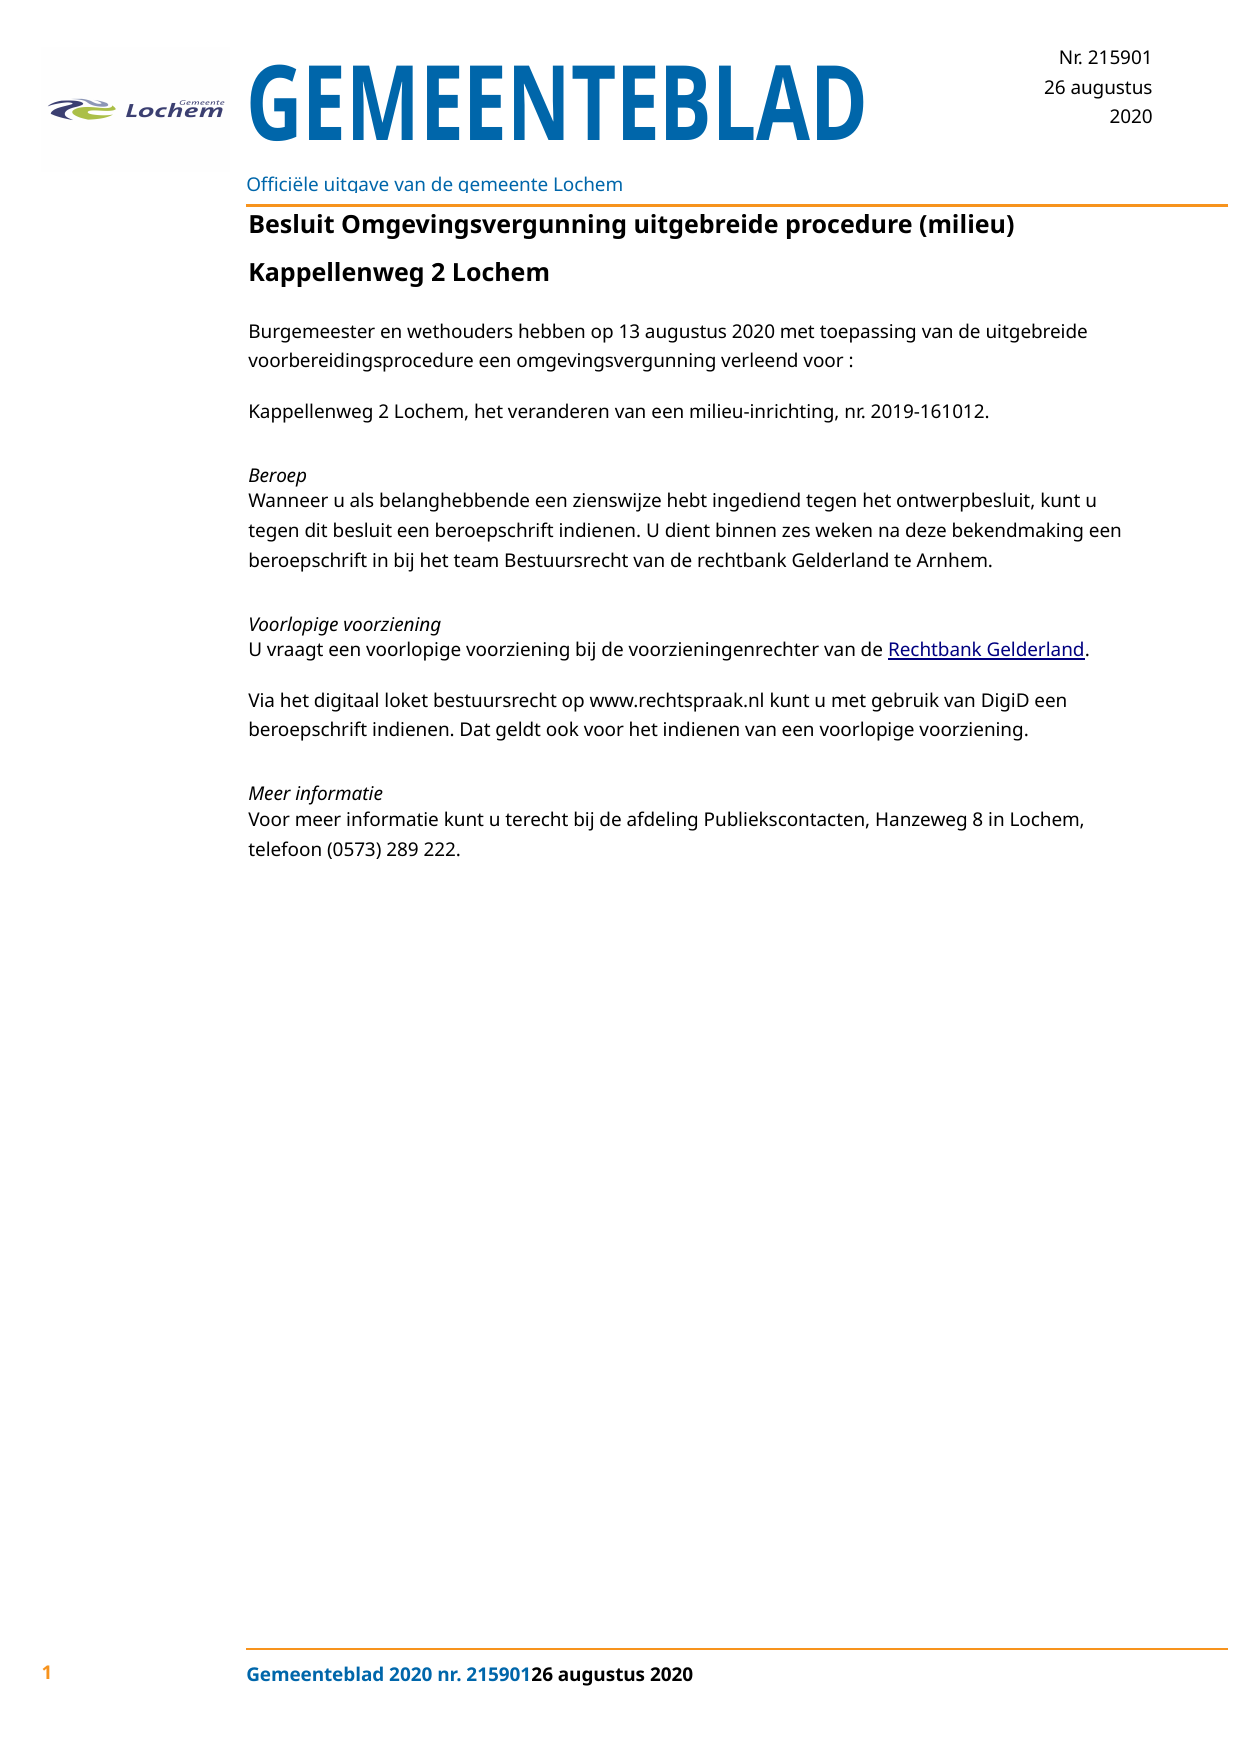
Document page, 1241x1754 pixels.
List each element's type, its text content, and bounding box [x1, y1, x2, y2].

text U vraagt een voorlopige voorziening bij de voorzieningenrechter van de Rechtbank Gelderland. [248, 636, 1152, 662]
text Meer informatie [248, 780, 1152, 806]
text Via het digitaal loket bestuursrecht op www.rechtspraak.nl kunt u met gebruik van DigiD een beroepschrift indienen. Dat geldt ook voor het indienen van een voorlopige voorziening. [248, 687, 1152, 742]
text Voorlopige voorziening [248, 611, 1152, 636]
picture [41, 47, 231, 172]
text Kappellenweg 2 Lochem, het veranderen van een milieu-inrichting, nr. 2019-161012. [248, 398, 1152, 424]
text Burgemeester en wethouders hebben op 13 augustus 2020 met toepassing van de uitgebreide voorbereidingsprocedure een omgevingsvergunning verleend voor : [248, 318, 1152, 373]
text Besluit Omgevingsvergunning uitgebreide procedure (milieu) Kappellenweg 2 Lochem [248, 207, 1152, 288]
text Beroep [248, 462, 1152, 488]
text Voor meer informatie kunt u terecht bij de afdeling Publiekscontacten, Hanzeweg 8 in Lochem, telefoon (0573) 289 222. [248, 806, 1152, 861]
text Wanneer u als belanghebbende een zienswijze hebt ingediend tegen het ontwerpbesluit, kunt u tegen dit besluit een beroepschrift indienen. U dient binnen zes weken na deze bekendmaking een beroepschrift in bij het team Bestuursrecht van de rechtbank Gelderland te Arnhem. [248, 488, 1152, 572]
